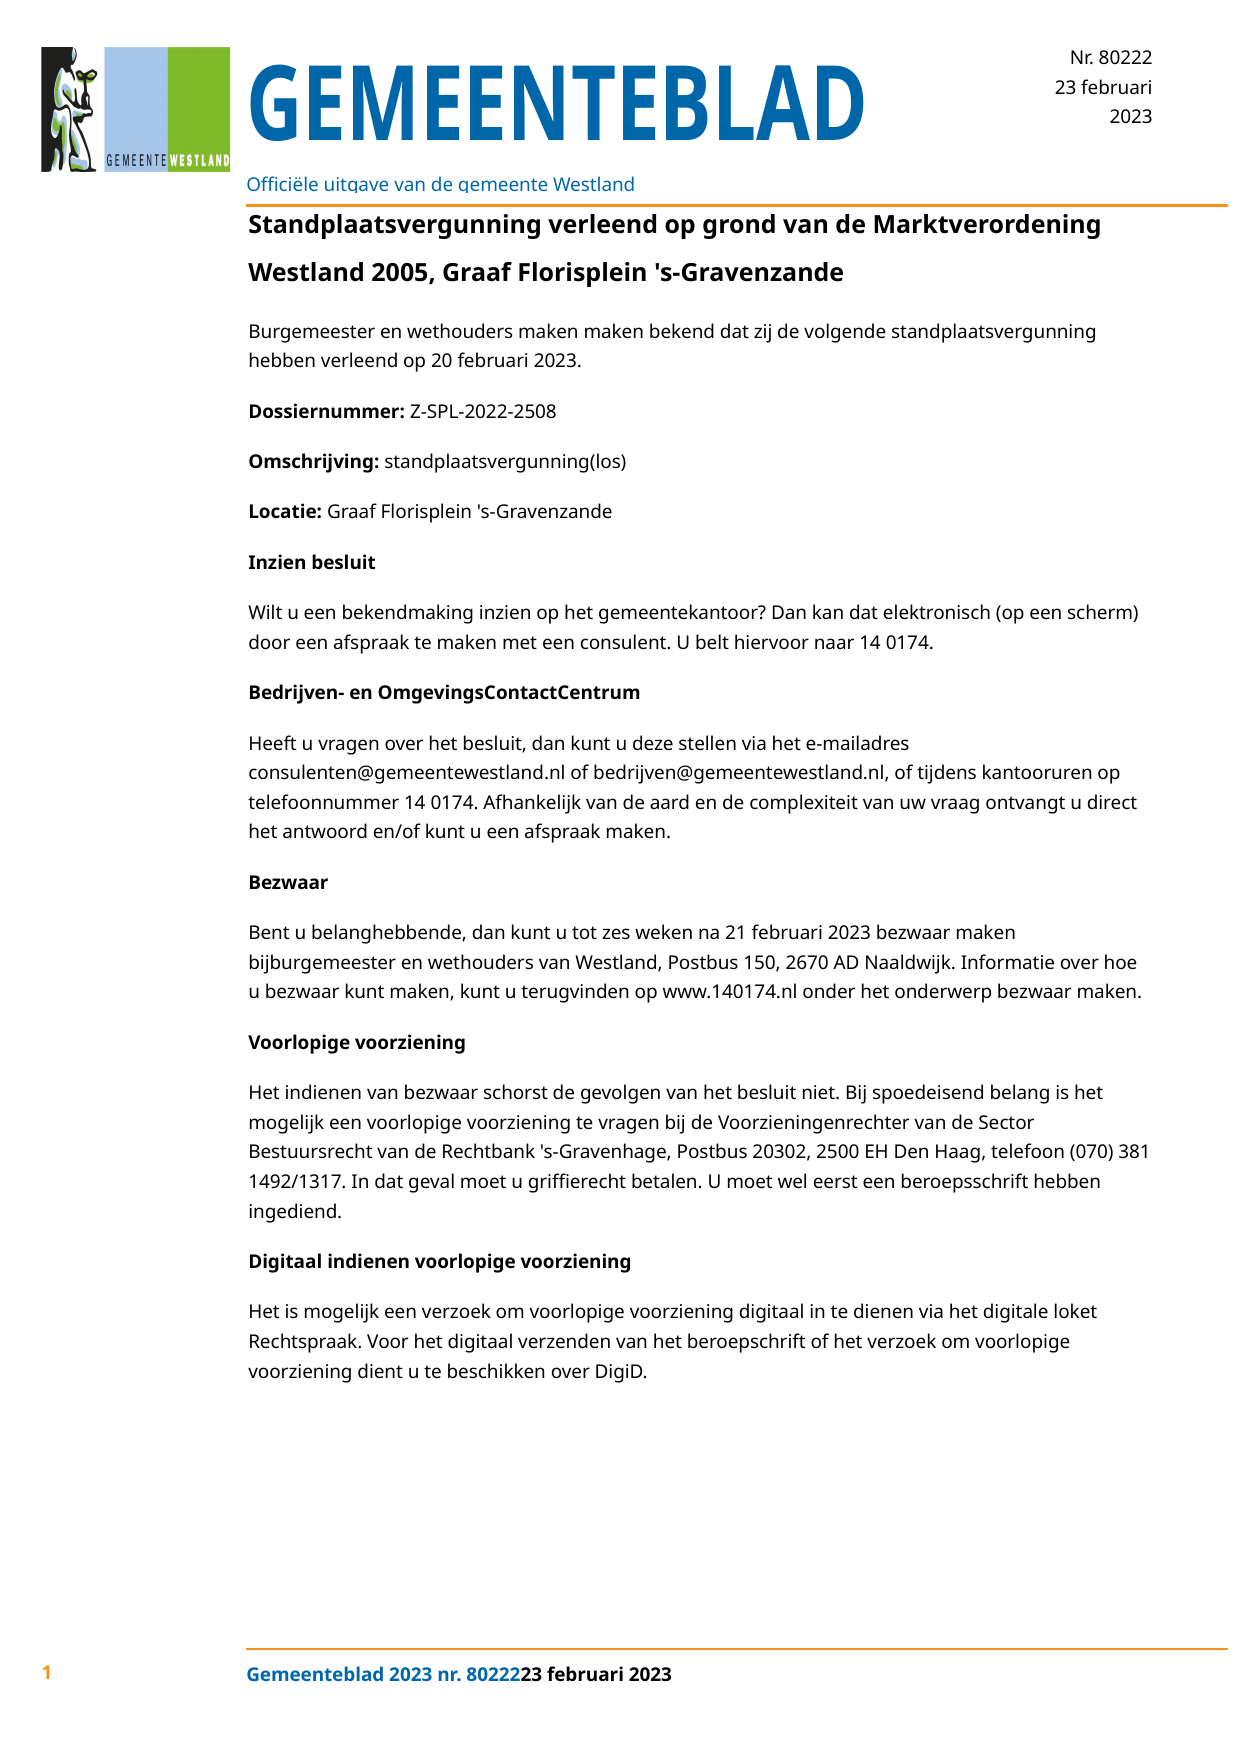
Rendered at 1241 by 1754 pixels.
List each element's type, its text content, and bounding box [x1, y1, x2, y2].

text Het is mogelijk een verzoek om voorlopige voorziening digitaal in te dienen via het digitale loket Rechtspraak. Voor het digitaal verzenden van het beroepschrift of het verzoek om voorlopige voorziening dient u te beschikken over DigiD. [248, 1299, 1152, 1384]
picture [41, 47, 231, 172]
text Locatie: Graaf Florisplein 's-Gravenzande [248, 499, 1152, 524]
text Omschrijving: standplaatsvergunning(los) [248, 448, 1152, 474]
text Bedrijven- en OmgevingsContactCentrum [248, 679, 1152, 705]
text Standplaatsvergunning verleend op grond van de Marktverordening Westland 2005, Graaf Florisplein 's-Gravenzande [248, 207, 1152, 288]
text Heeft u vragen over het besluit, dan kunt u deze stellen via het e-mailadres consulenten@gemeentewestland.nl of bedrijven@gemeentewestland.nl, of tijdens kantooruren op telefoonnummer 14 0174. Afhankelijk van de aard en de complexiteit van uw vraag ontvangt u direct het antwoord en/of kunt u een afspraak maken. [248, 730, 1152, 844]
text Bezwaar [248, 869, 1152, 895]
text Inzien besluit [248, 549, 1152, 575]
text Wilt u een bekendmaking inzien op het gemeentekantoor? Dan kan dat elektronisch (op een scherm) door een afspraak te maken met een consulent. U belt hiervoor naar 14 0174. [248, 599, 1152, 655]
text Voorlopige voorziening [248, 1029, 1152, 1055]
text Dossiernummer: Z-SPL-2022-2508 [248, 398, 1152, 424]
text Digitaal indienen voorlopige voorziening [248, 1248, 1152, 1274]
text Bent u belanghebbende, dan kunt u tot zes weken na 21 februari 2023 bezwaar maken bijburgemeester en wethouders van Westland, Postbus 150, 2670 AD Naaldwijk. Informatie over hoe u bezwaar kunt maken, kunt u terugvinden op www.140174.nl onder het onderwerp bezwaar maken. [248, 919, 1152, 1004]
text Burgemeester en wethouders maken maken bekend dat zij de volgende standplaatsvergunning hebben verleend op 20 februari 2023. [248, 318, 1152, 373]
text Het indienen van bezwaar schorst de gevolgen van het besluit niet. Bij spoedeisend belang is het mogelijk een voorlopige voorziening te vragen bij de Voorzieningenrechter van de Sector Bestuursrecht van de Rechtbank 's-Gravenhage, Postbus 20302, 2500 EH Den Haag, telefoon (070) 381 1492/1317. In dat geval moet u griffierecht betalen. U moet wel eerst een beroepsschrift hebben ingediend. [248, 1079, 1152, 1224]
